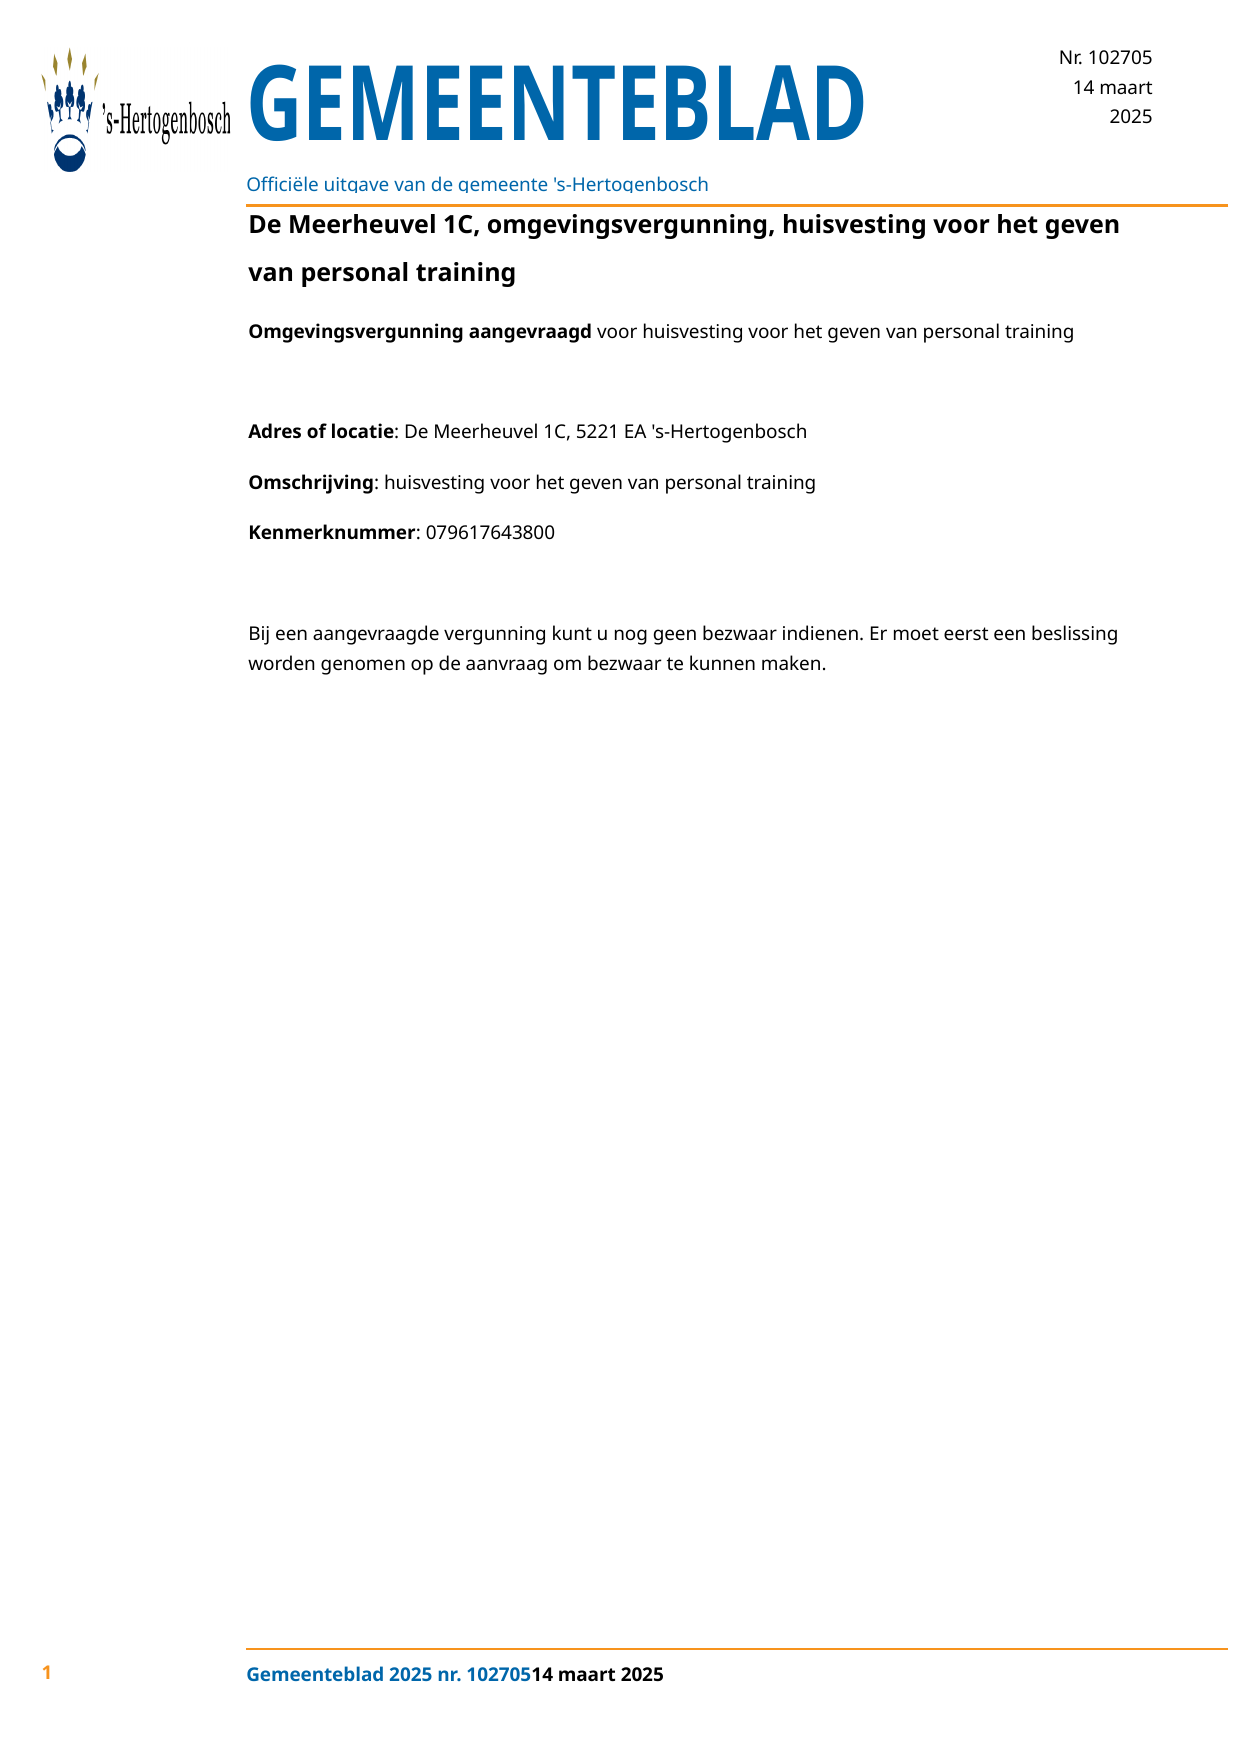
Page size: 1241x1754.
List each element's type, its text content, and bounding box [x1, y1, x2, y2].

text Kenmerknummer: 079617643800 [248, 519, 1152, 545]
text Adres of locatie: De Meerheuvel 1C, 5221 EA 's-Hertogenbosch [248, 419, 1152, 444]
text Omschrijving: huisvesting voor het geven van personal training [248, 469, 1152, 495]
text De Meerheuvel 1C, omgevingsvergunning, huisvesting voor het geven van personal training [248, 207, 1152, 288]
text Omgevingsvergunning aangevraagd voor huisvesting voor het geven van personal training [248, 318, 1152, 344]
picture [41, 47, 231, 172]
text Bij een aangevraagde vergunning kunt u nog geen bezwaar indienen. Er moet eerst een beslissing worden genomen op de aanvraag om bezwaar te kunnen maken. [248, 620, 1152, 676]
